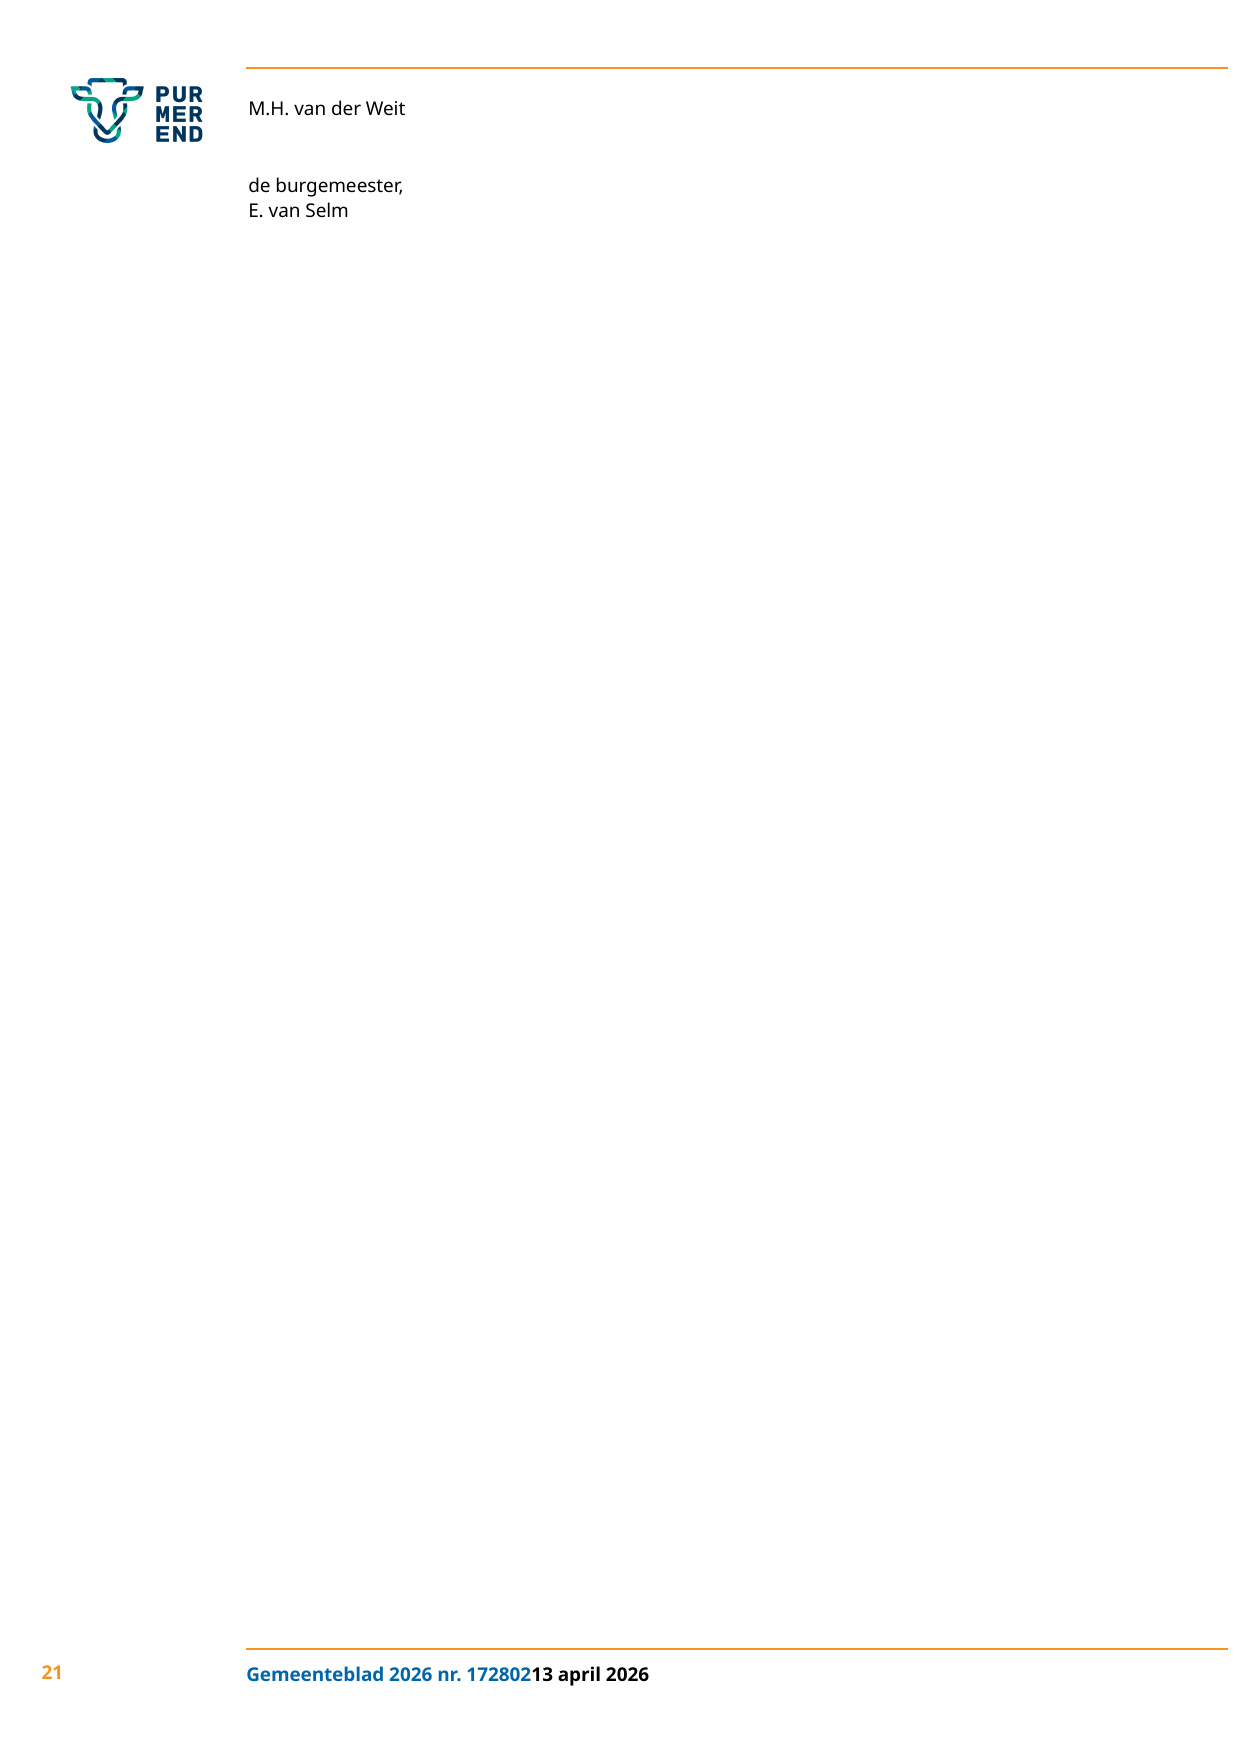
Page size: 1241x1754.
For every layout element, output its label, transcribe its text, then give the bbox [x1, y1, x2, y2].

picture [41, 47, 231, 172]
text M.H. van der Weit [248, 95, 1152, 121]
text de burgemeester, [248, 172, 1152, 198]
text E. van Selm [248, 198, 1152, 223]
